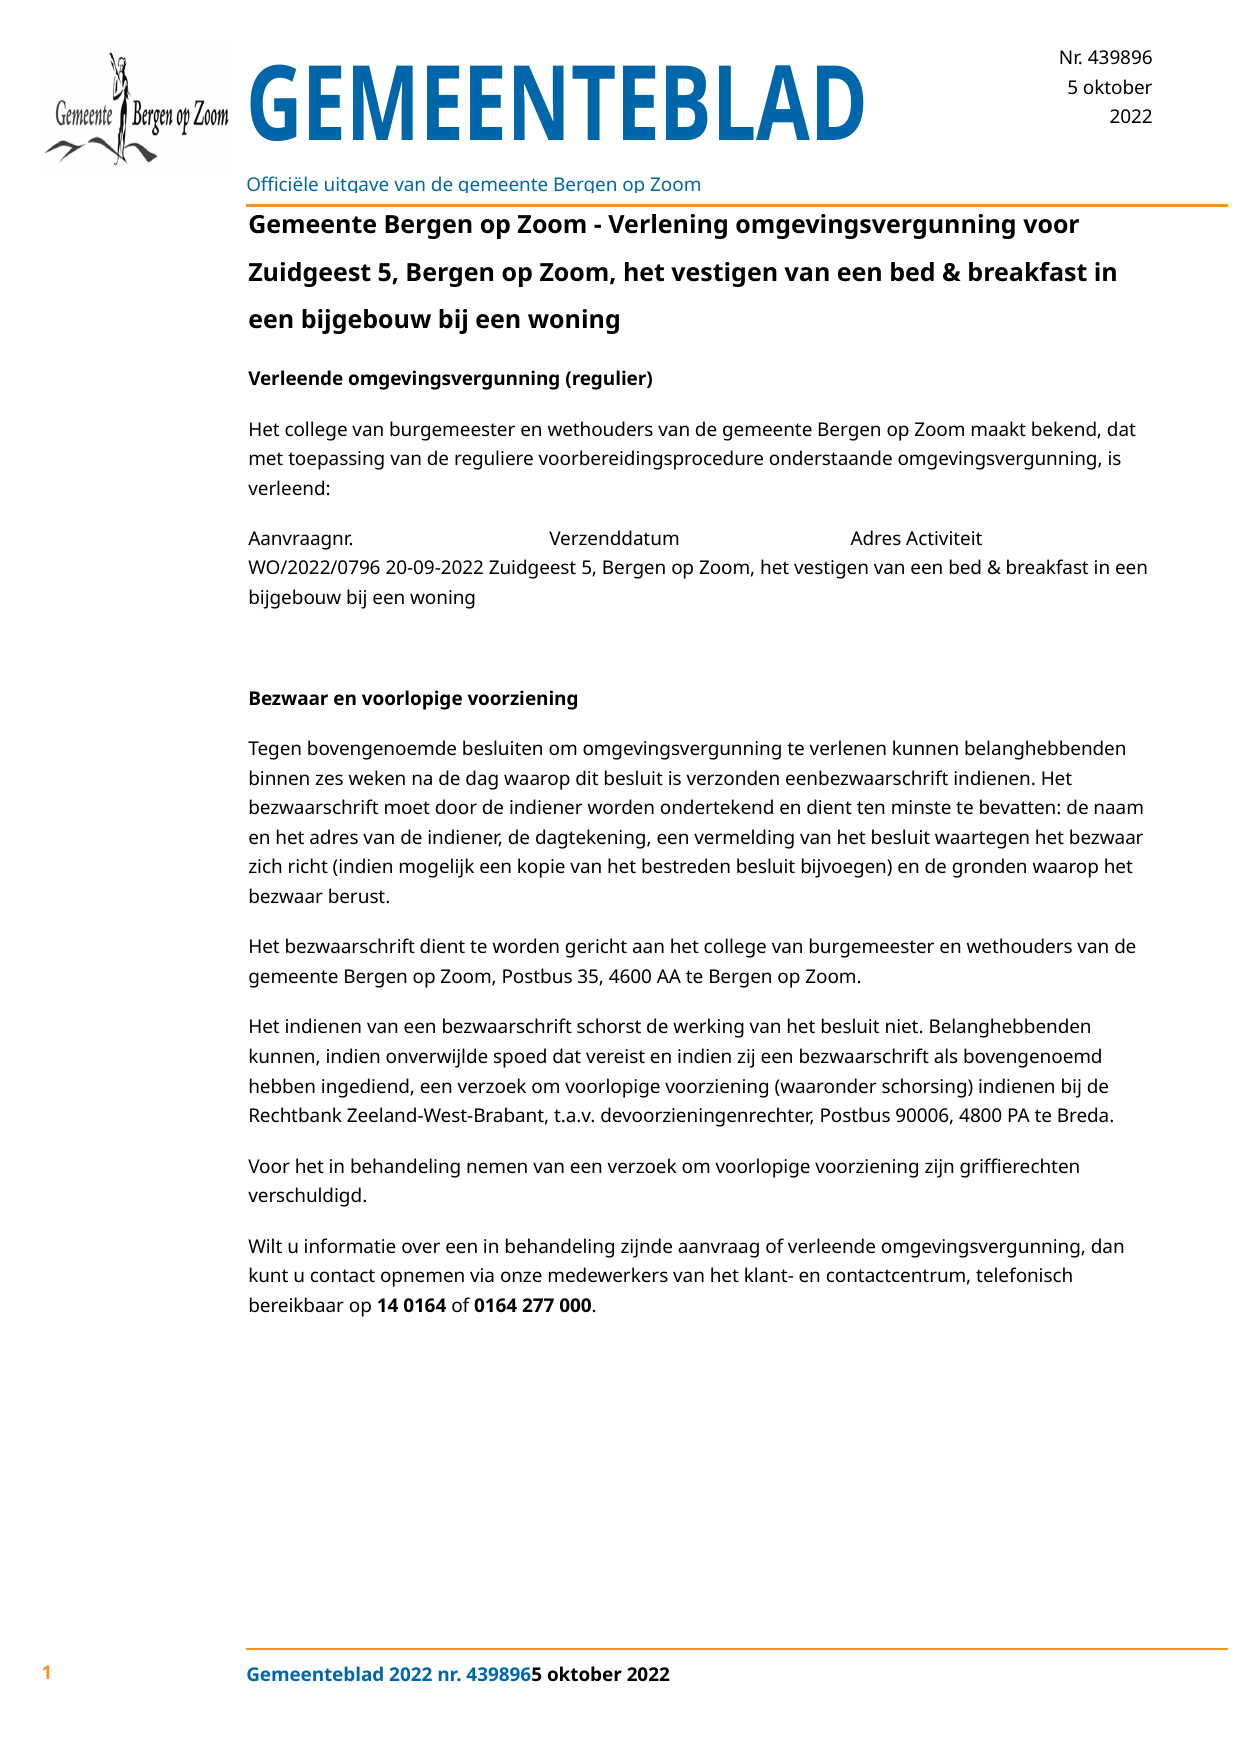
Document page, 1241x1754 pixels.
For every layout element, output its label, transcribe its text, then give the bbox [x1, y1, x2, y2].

text Gemeente Bergen op Zoom - Verlening omgevingsvergunning voor Zuidgeest 5, Bergen op Zoom, het vestigen van een bed & breakfast in een bijgebouw bij een woning [248, 207, 1152, 336]
table_header Aanvraagnr. [248, 526, 549, 551]
text Het bezwaarschrift dient te worden gericht aan het college van burgemeester en wethouders van de gemeente Bergen op Zoom, Postbus 35, 4600 AA te Bergen op Zoom. [248, 934, 1152, 989]
text Het college van burgemeester en wethouders van de gemeente Bergen op Zoom maakt bekend, dat met toepassing van de reguliere voorbereidingsprocedure onderstaande omgevingsvergunning, is verleend: [248, 416, 1152, 501]
table_header Verzenddatum [549, 526, 850, 551]
text Voor het in behandeling nemen van een verzoek om voorlopige voorziening zijn griffierechten verschuldigd. [248, 1153, 1152, 1208]
picture [41, 47, 231, 172]
text Het indienen van een bezwaarschrift schorst de werking van het besluit niet. Belanghebbenden kunnen, indien onverwijlde spoed dat vereist en indien zij een bezwaarschrift als bovengenoemd hebben ingediend, een verzoek om voorlopige voorziening (waaronder schorsing) indienen bij de Rechtbank Zeeland-West-Brabant, t.a.v. devoorzieningenrechter, Postbus 90006, 4800 PA te Breda. [248, 1014, 1152, 1128]
text Verleende omgevingsvergunning (regulier) [248, 366, 1152, 391]
text Tegen bovengenoemde besluiten om omgevingsvergunning te verlenen kunnen belanghebbenden binnen zes weken na de dag waarop dit besluit is verzonden eenbezwaarschrift indienen. Het bezwaarschrift moet door de indiener worden ondertekend en dient ten minste te bevatten: de naam en het adres van de indiener, de dagtekening, een vermelding van het besluit waartegen het bezwaar zich richt (indien mogelijk een kopie van het bestreden besluit bijvoegen) en de gronden waarop het bezwaar berust. [248, 735, 1152, 909]
table_header Adres Activiteit [850, 526, 1152, 551]
text Bezwaar en voorlopige voorziening [248, 685, 1152, 711]
text WO/2022/0796 20-09-2022 Zuidgeest 5, Bergen op Zoom, het vestigen van een bed & breakfast in een bijgebouw bij een woning [248, 554, 1152, 610]
text Wilt u informatie over een in behandeling zijnde aanvraag of verleende omgevingsvergunning, dan kunt u contact opnemen via onze medewerkers van het klant- en contactcentrum, telefonisch bereikbaar op 14 0164 of 0164 277 000. [248, 1233, 1152, 1318]
